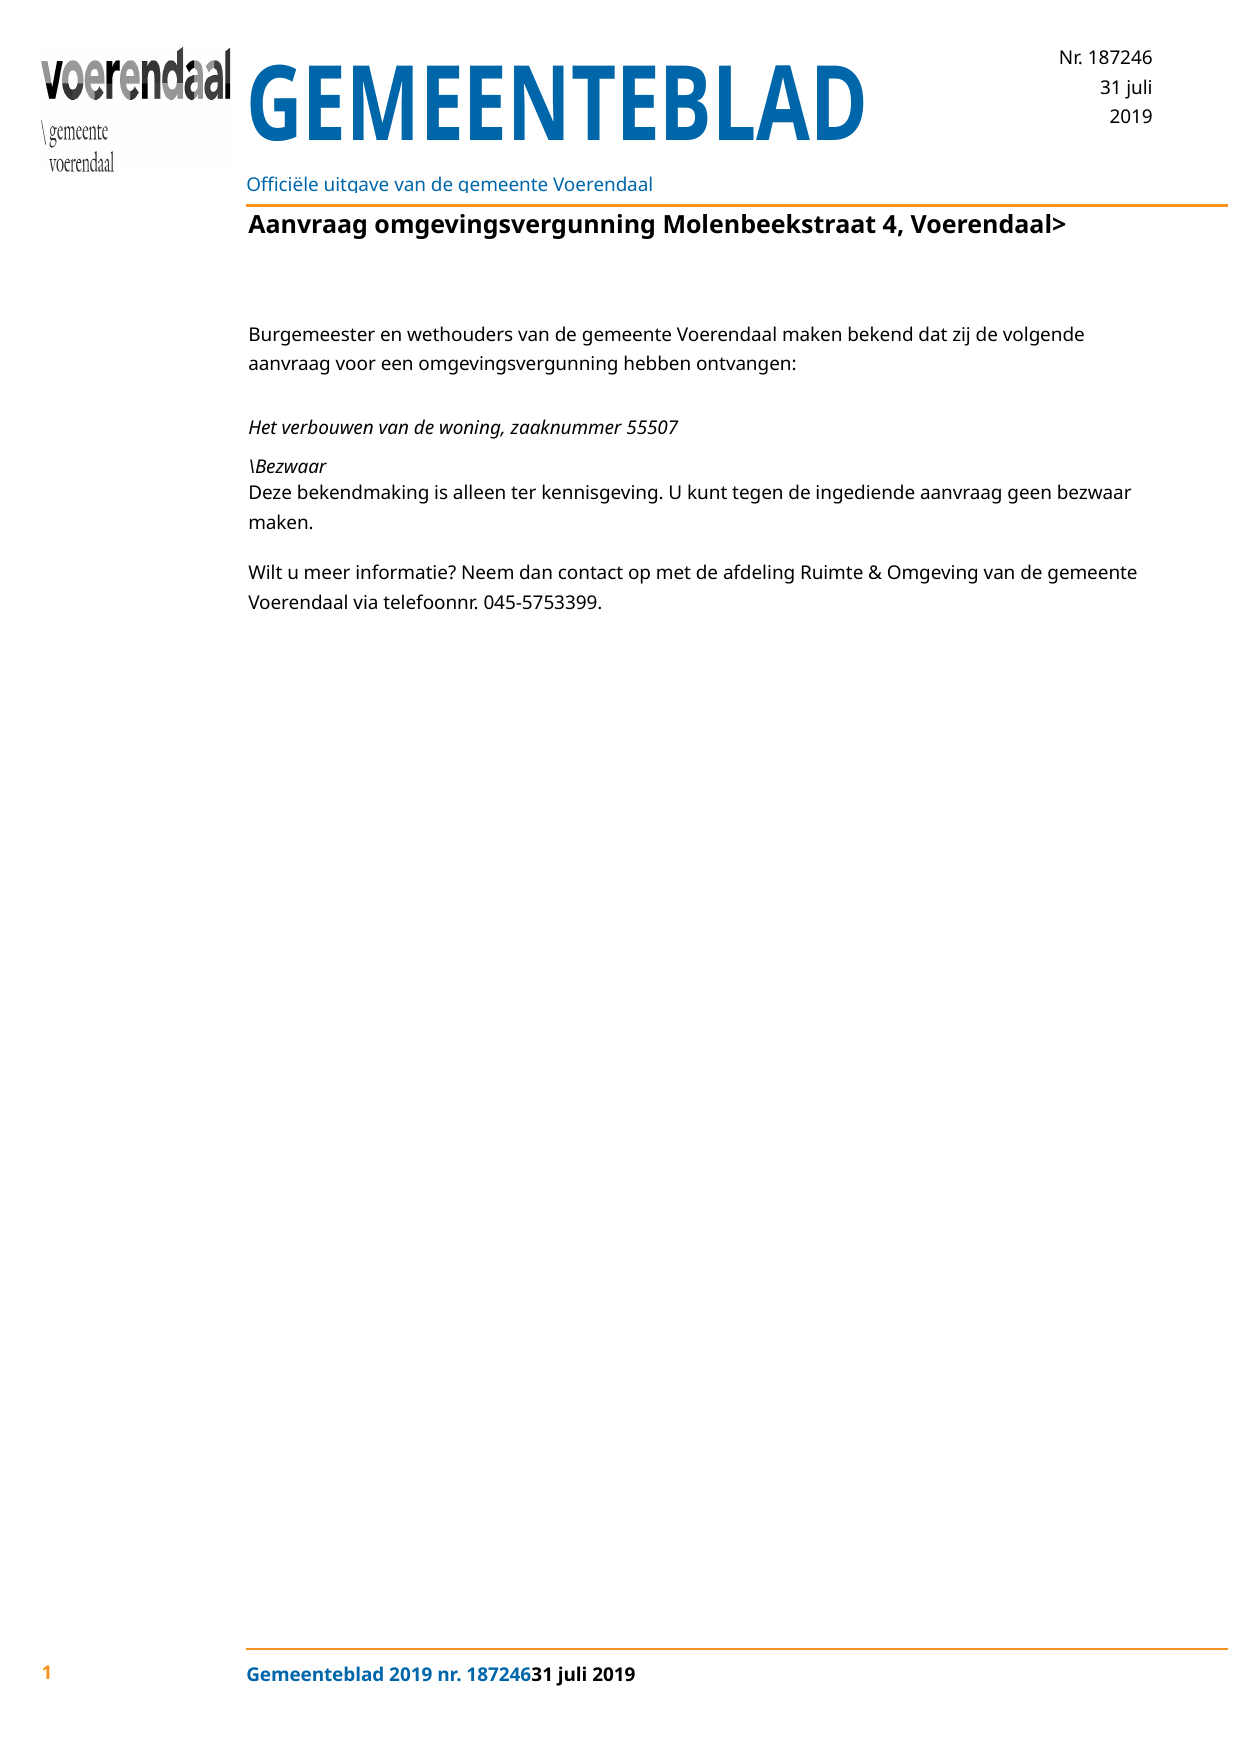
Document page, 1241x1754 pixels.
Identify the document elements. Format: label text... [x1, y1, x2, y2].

picture [41, 47, 231, 172]
text Burgemeester en wethouders van de gemeente Voerendaal maken bekend dat zij de volgende aanvraag voor een omgevingsvergunning hebben ontvangen: [248, 321, 1152, 376]
text Het verbouwen van de woning, zaaknummer 55507 [248, 414, 1152, 440]
text \Bezwaar [248, 453, 1152, 479]
text Wilt u meer informatie? Neem dan contact op met de afdeling Ruimte & Omgeving van de gemeente Voerendaal via telefoonnr. 045-5753399. [248, 559, 1152, 614]
text Aanvraag omgevingsvergunning Molenbeekstraat 4, Voerendaal> [248, 207, 1152, 241]
text Deze bekendmaking is alleen ter kennisgeving. U kunt tegen de ingediende aanvraag geen bezwaar maken. [248, 479, 1152, 534]
